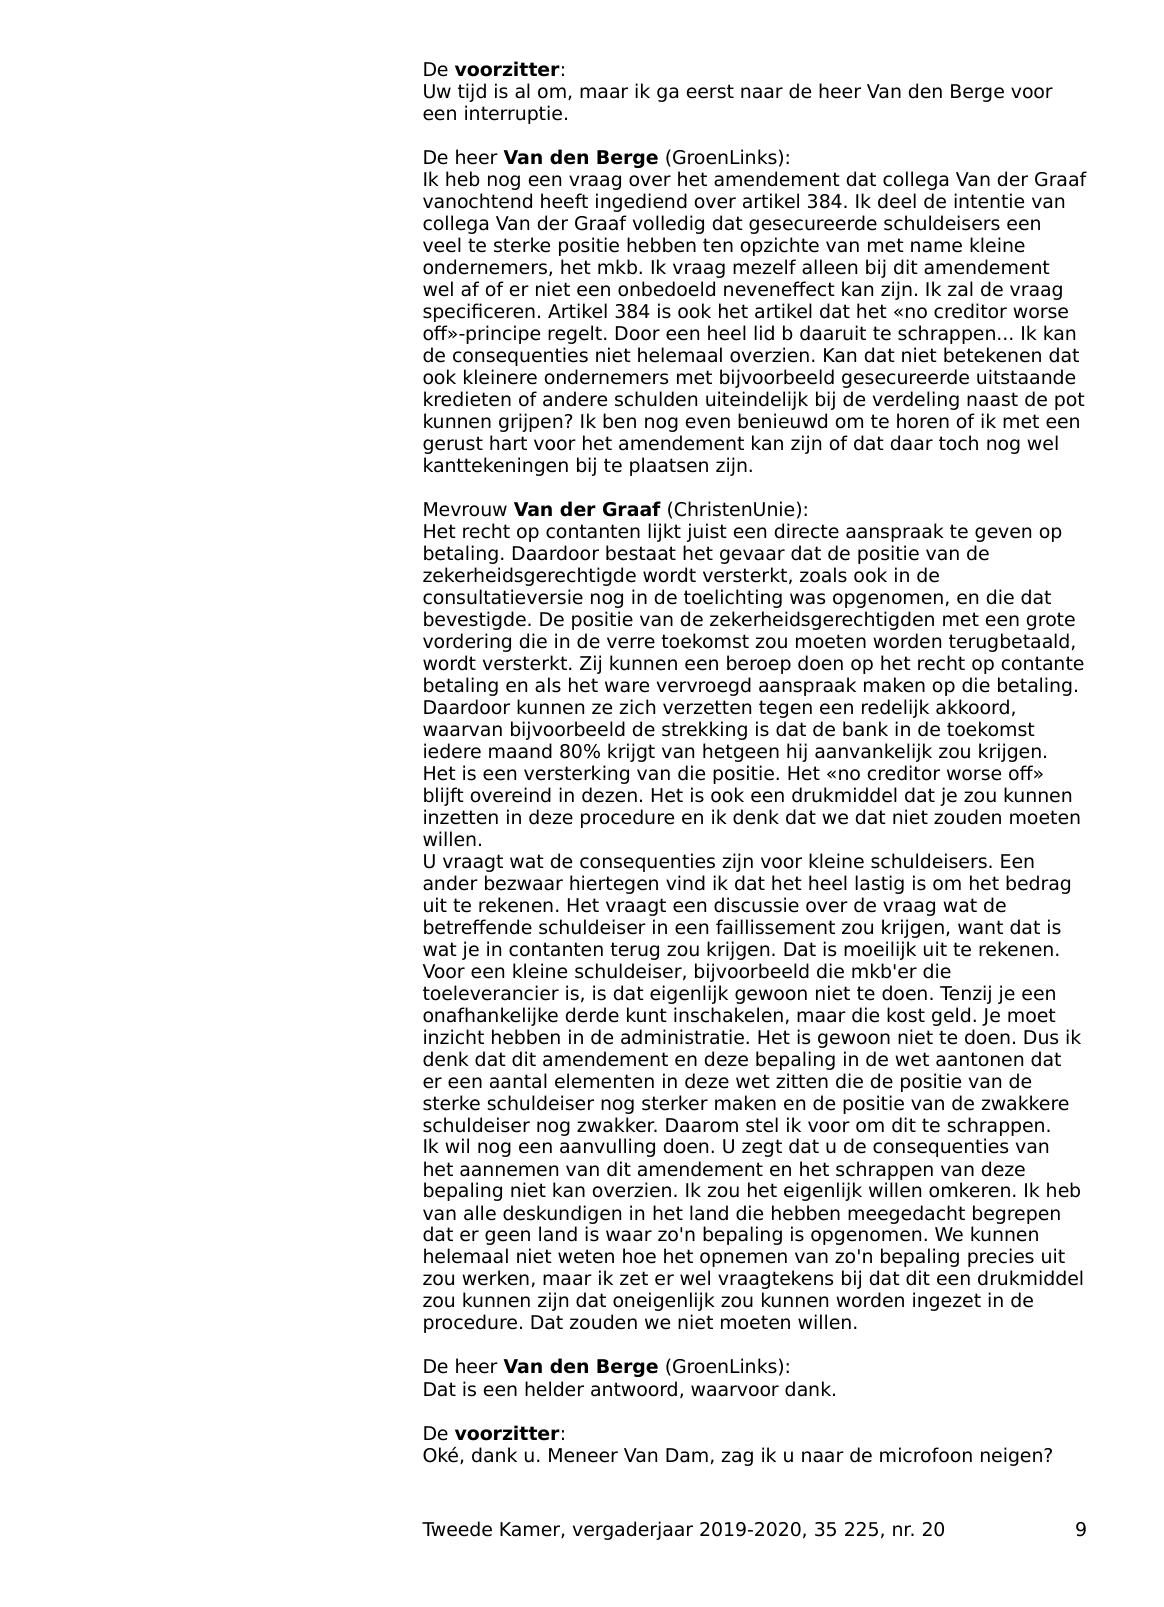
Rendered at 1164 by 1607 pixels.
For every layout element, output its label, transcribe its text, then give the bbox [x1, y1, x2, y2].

text Uw tijd is al om, maar ik ga eerst naar de heer Van den Berge voor een interruptie. [422, 81, 1087, 125]
text Ik wil nog een aanvulling doen. U zegt dat u de consequenties van het aannemen van dit amendement en het schrappen van deze bepaling niet kan overzien. Ik zou het eigenlijk willen omkeren. Ik heb van alle deskundigen in het land die hebben meegedacht begrepen dat er geen land is waar zo'n bepaling is opgenomen. We kunnen helemaal niet weten hoe het opnemen van zo'n bepaling precies uit zou werken, maar ik zet er wel vraagtekens bij dat dit een drukmiddel zou kunnen zijn dat oneigenlijk zou kunnen worden ingezet in de procedure. Dat zouden we niet moeten willen. [422, 1136, 1087, 1334]
text Mevrouw Van der Graaf (ChristenUnie): [422, 499, 1087, 521]
text De heer Van den Berge (GroenLinks): [422, 1356, 1087, 1378]
text Ik heb nog een vraag over het amendement dat collega Van der Graaf vanochtend heeft ingediend over artikel 384. Ik deel de intentie van collega Van der Graaf volledig dat gesecureerde schuldeisers een veel te sterke positie hebben ten opzichte van met name kleine ondernemers, het mkb. Ik vraag mezelf alleen bij dit amendement wel af of er niet een onbedoeld neveneffect kan zijn. Ik zal de vraag specificeren. Artikel 384 is ook het artikel dat het «no creditor worse off»-principe regelt. Door een heel lid b daaruit te schrappen... Ik kan de consequenties niet helemaal overzien. Kan dat niet betekenen dat ook kleinere ondernemers met bijvoorbeeld gesecureerde uitstaande kredieten of andere schulden uiteindelijk bij de verdeling naast de pot kunnen grijpen? Ik ben nog even benieuwd om te horen of ik met een gerust hart voor het amendement kan zijn of dat daar toch nog wel kanttekeningen bij te plaatsen zijn. [422, 169, 1087, 477]
text De voorzitter: [422, 1423, 1087, 1444]
text Oké, dank u. Meneer Van Dam, zag ik u naar de microfoon neigen? [422, 1444, 1087, 1467]
text De heer Van den Berge (GroenLinks): [422, 147, 1087, 169]
text Het recht op contanten lijkt juist een directe aanspraak te geven op betaling. Daardoor bestaat het gevaar dat de positie van de zekerheidsgerechtigde wordt versterkt, zoals ook in de consultatieversie nog in de toelichting was opgenomen, en die dat bevestigde. De positie van de zekerheidsgerechtigden met een grote vordering die in de verre toekomst zou moeten worden terugbetaald, wordt versterkt. Zij kunnen een beroep doen op het recht op contante betaling en als het ware vervroegd aanspraak maken op die betaling. Daardoor kunnen ze zich verzetten tegen een redelijk akkoord, waarvan bijvoorbeeld de strekking is dat de bank in de toekomst iedere maand 80% krijgt van hetgeen hij aanvankelijk zou krijgen. Het is een versterking van die positie. Het «no creditor worse off» blijft overeind in dezen. Het is ook een drukmiddel dat je zou kunnen inzetten in deze procedure en ik denk dat we dat niet zouden moeten willen. [422, 521, 1087, 851]
text Dat is een helder antwoord, waarvoor dank. [422, 1378, 1087, 1400]
text U vraagt wat de consequenties zijn voor kleine schuldeisers. Een ander bezwaar hiertegen vind ik dat het heel lastig is om het bedrag uit te rekenen. Het vraagt een discussie over de vraag wat de betreffende schuldeiser in een faillissement zou krijgen, want dat is wat je in contanten terug zou krijgen. Dat is moeilijk uit te rekenen. Voor een kleine schuldeiser, bijvoorbeeld die mkb'er die toeleverancier is, is dat eigenlijk gewoon niet te doen. Tenzij je een onafhankelijke derde kunt inschakelen, maar die kost geld. Je moet inzicht hebben in de administratie. Het is gewoon niet te doen. Dus ik denk dat dit amendement en deze bepaling in de wet aantonen dat er een aantal elementen in deze wet zitten die de positie van de sterke schuldeiser nog sterker maken en de positie van de zwakkere schuldeiser nog zwakker. Daarom stel ik voor om dit te schrappen. [422, 851, 1087, 1136]
text De voorzitter: [422, 59, 1087, 81]
